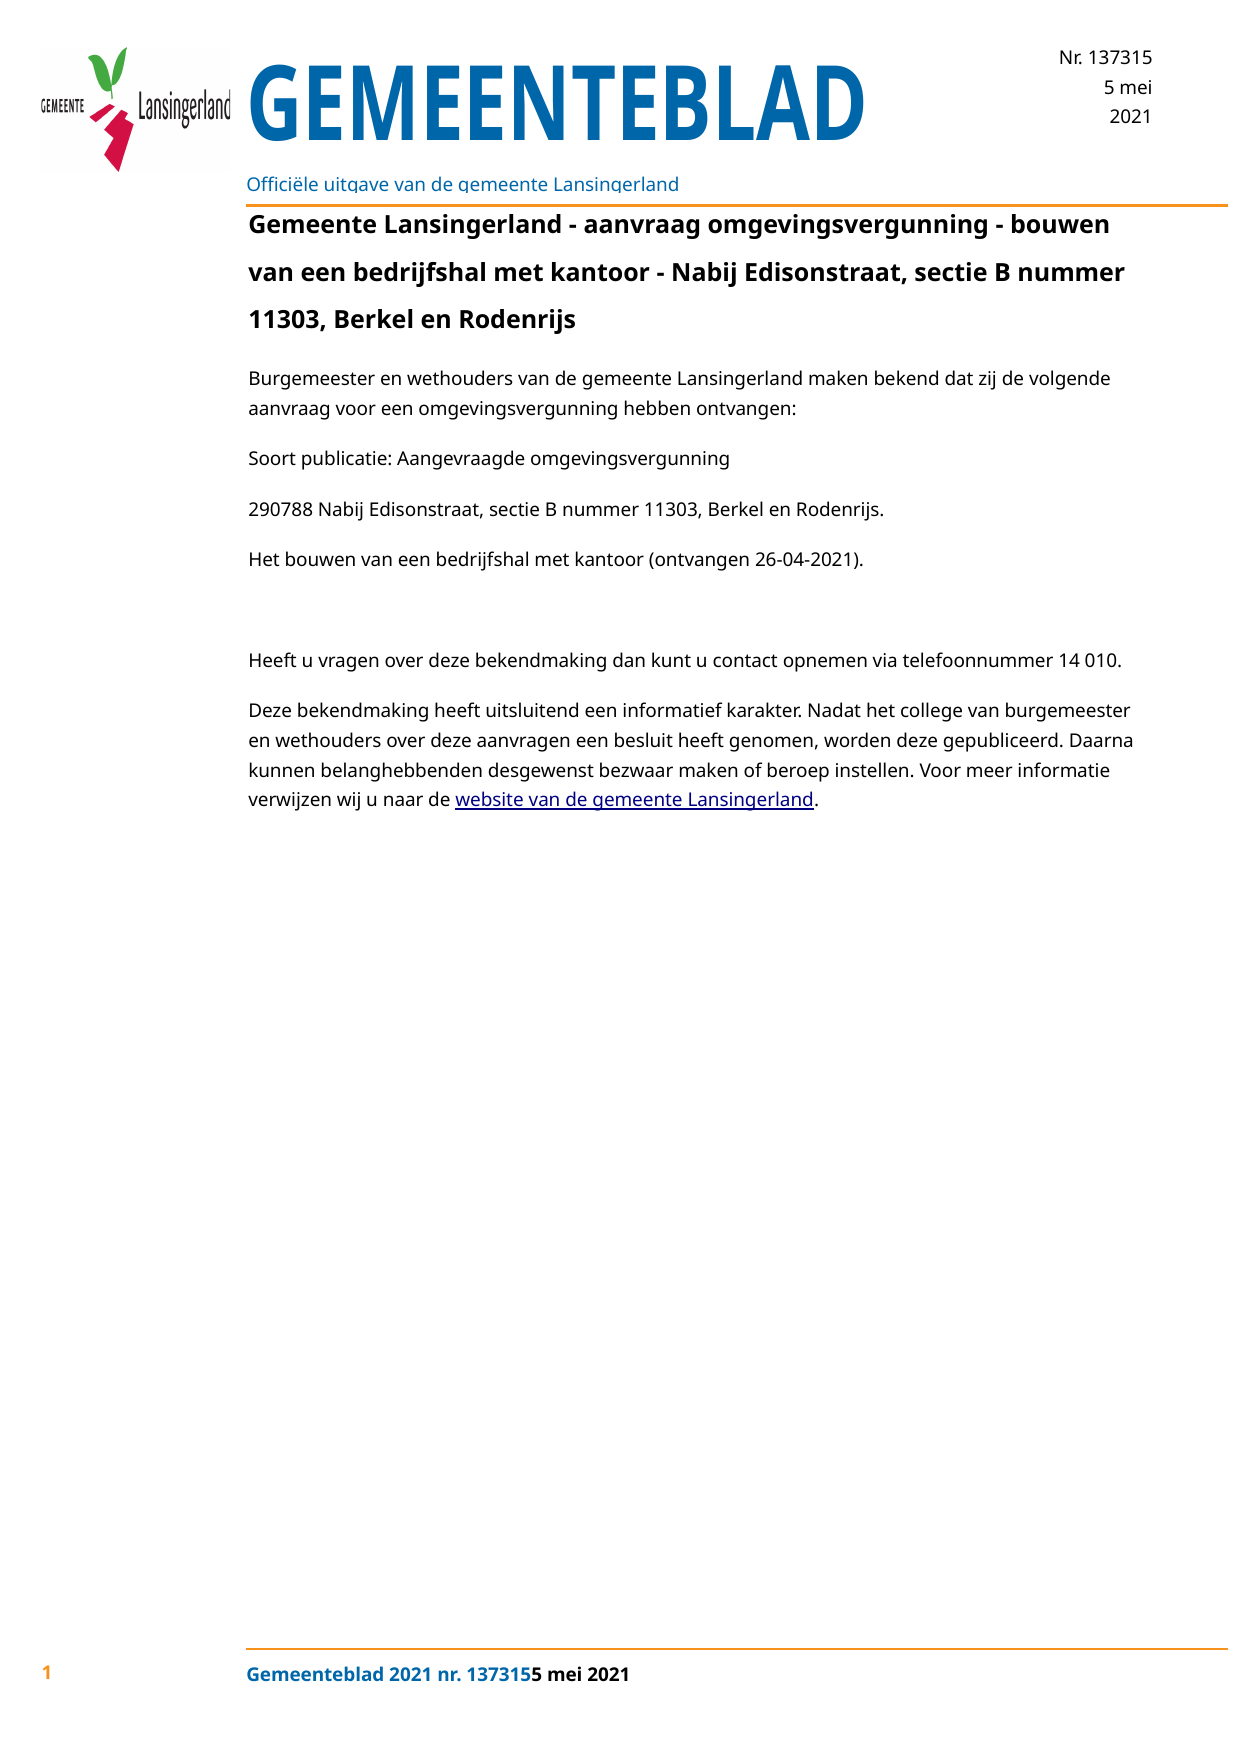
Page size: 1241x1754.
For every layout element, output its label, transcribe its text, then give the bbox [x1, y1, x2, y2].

text Deze bekendmaking heeft uitsluitend een informatief karakter. Nadat het college van burgemeester en wethouders over deze aanvragen een besluit heeft genomen, worden deze gepubliceerd. Daarna kunnen belanghebbenden desgewenst bezwaar maken of beroep instellen. Voor meer informatie verwijzen wij u naar de website van de gemeente Lansingerland. [248, 698, 1152, 812]
text Het bouwen van een bedrijfshal met kantoor (ontvangen 26-04-2021). [248, 546, 1152, 572]
text Burgemeester en wethouders van de gemeente Lansingerland maken bekend dat zij de volgende aanvraag voor een omgevingsvergunning hebben ontvangen: [248, 366, 1152, 421]
text Heeft u vragen over deze bekendmaking dan kunt u contact opnemen via telefoonnummer 14 010. [248, 647, 1152, 673]
text Gemeente Lansingerland - aanvraag omgevingsvergunning - bouwen van een bedrijfshal met kantoor - Nabij Edisonstraat, sectie B nummer 11303, Berkel en Rodenrijs [248, 207, 1152, 336]
text 290788 Nabij Edisonstraat, sectie B nummer 11303, Berkel en Rodenrijs. [248, 496, 1152, 522]
picture [41, 47, 231, 172]
text Soort publicatie: Aangevraagde omgevingsvergunning [248, 446, 1152, 471]
